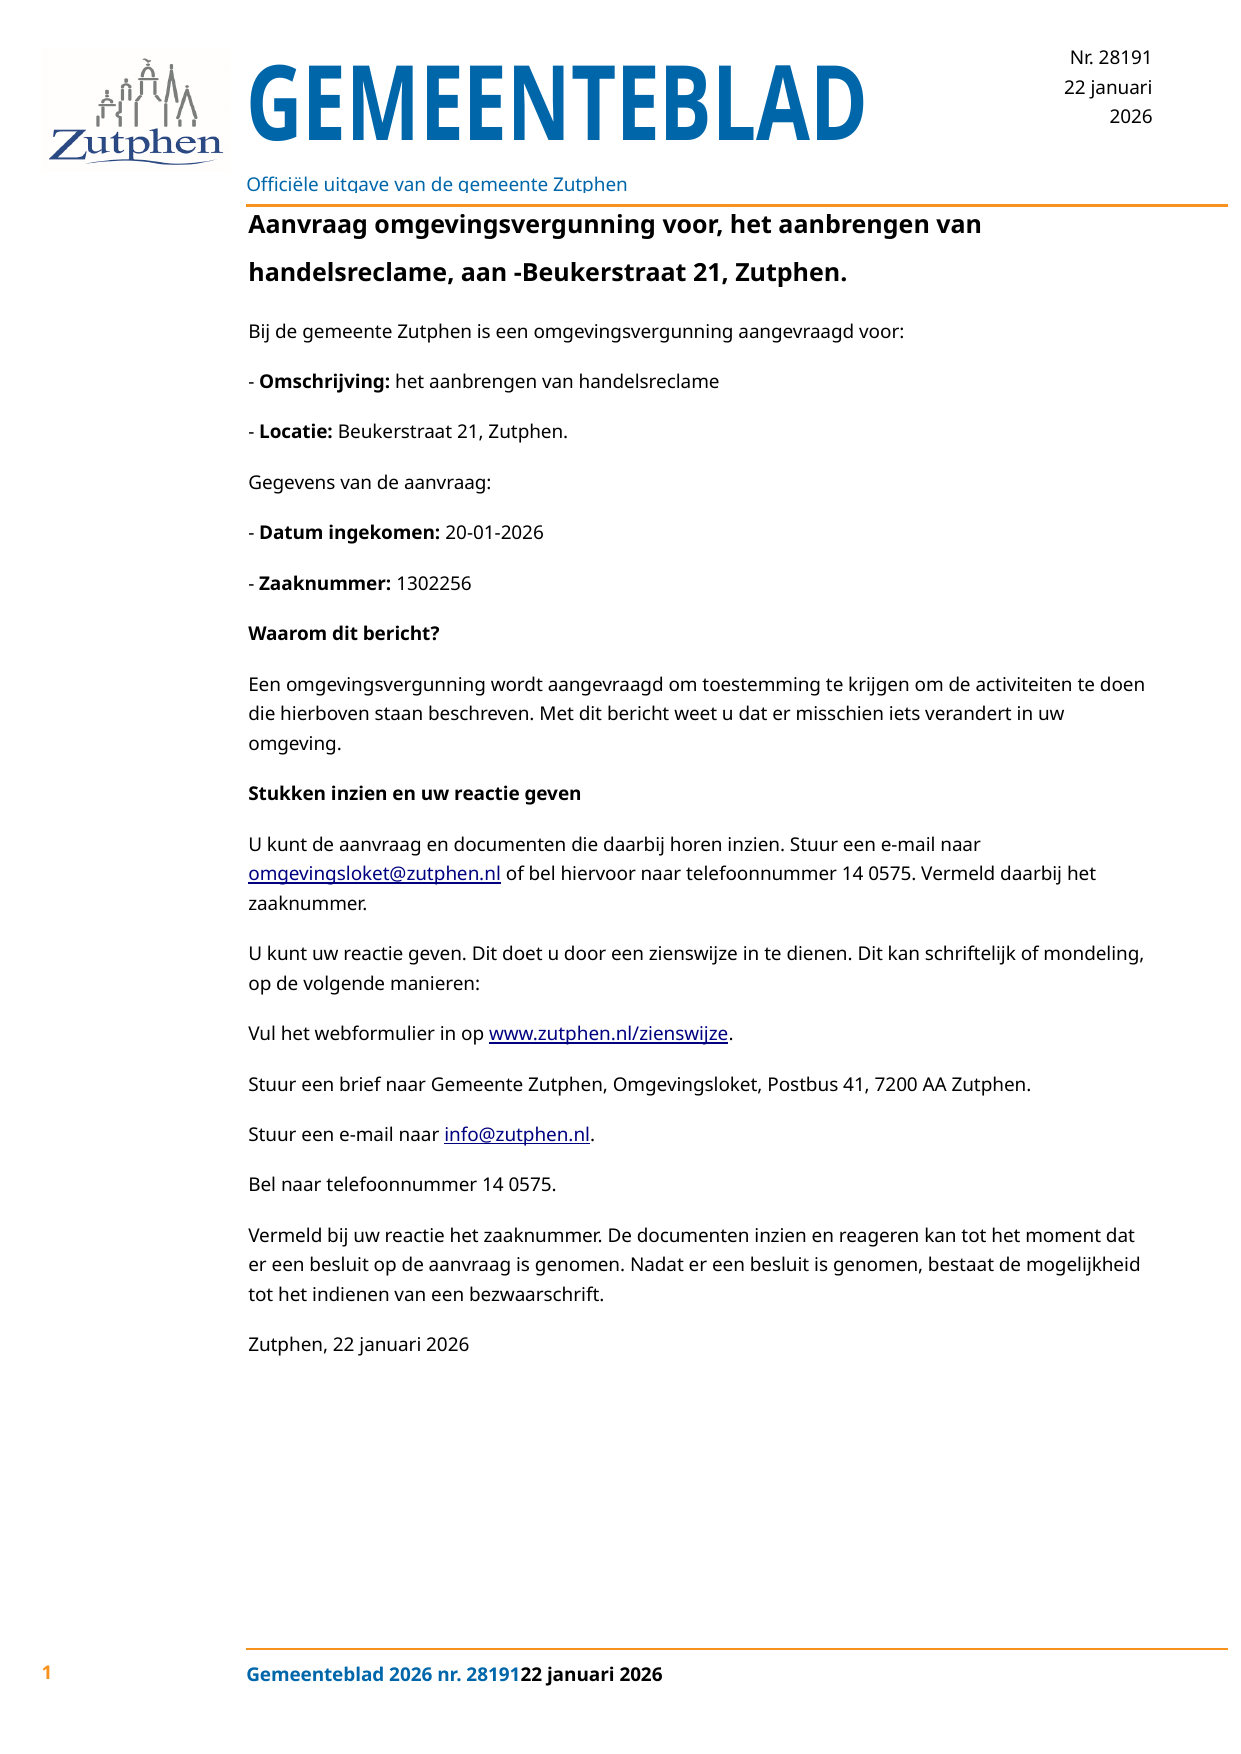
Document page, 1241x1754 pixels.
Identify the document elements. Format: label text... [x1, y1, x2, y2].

text Zutphen, 22 januari 2026 [248, 1332, 1152, 1357]
text Bij de gemeente Zutphen is een omgevingsvergunning aangevraagd voor: [248, 318, 1152, 344]
text Gegevens van de aanvraag: [248, 469, 1152, 495]
text Vul het webformulier in op www.zutphen.nl/zienswijze. [248, 1020, 1152, 1046]
text U kunt uw reactie geven. Dit doet u door een zienswijze in te dienen. Dit kan schriftelijk of mondeling, op de volgende manieren: [248, 940, 1152, 996]
text - Zaaknummer: 1302256 [248, 570, 1152, 596]
text Stuur een brief naar Gemeente Zutphen, Omgevingsloket, Postbus 41, 7200 AA Zutphen. [248, 1071, 1152, 1097]
text Stukken inzien en uw reactie geven [248, 780, 1152, 806]
text Een omgevingsvergunning wordt aangevraagd om toestemming te krijgen om de activiteiten te doen die hierboven staan beschreven. Met dit bericht weet u dat er misschien iets verandert in uw omgeving. [248, 671, 1152, 756]
text Waarom dit bericht? [248, 620, 1152, 646]
picture [41, 47, 231, 172]
text Stuur een e-mail naar info@zutphen.nl. [248, 1121, 1152, 1147]
text U kunt de aanvraag en documenten die daarbij horen inzien. Stuur een e-mail naar omgevingsloket@zutphen.nl of bel hiervoor naar telefoonnummer 14 0575. Vermeld daarbij het zaaknummer. [248, 831, 1152, 916]
text - Datum ingekomen: 20-01-2026 [248, 519, 1152, 545]
text Vermeld bij uw reactie het zaaknummer. De documenten inzien en reageren kan tot het moment dat er een besluit op de aanvraag is genomen. Nadat er een besluit is genomen, bestaat de mogelijkheid tot het indienen van een bezwaarschrift. [248, 1222, 1152, 1307]
text Aanvraag omgevingsvergunning voor, het aanbrengen van handelsreclame, aan -Beukerstraat 21, Zutphen. [248, 207, 1152, 288]
text - Locatie: Beukerstraat 21, Zutphen. [248, 419, 1152, 444]
text - Omschrijving: het aanbrengen van handelsreclame [248, 368, 1152, 394]
text Bel naar telefoonnummer 14 0575. [248, 1172, 1152, 1197]
